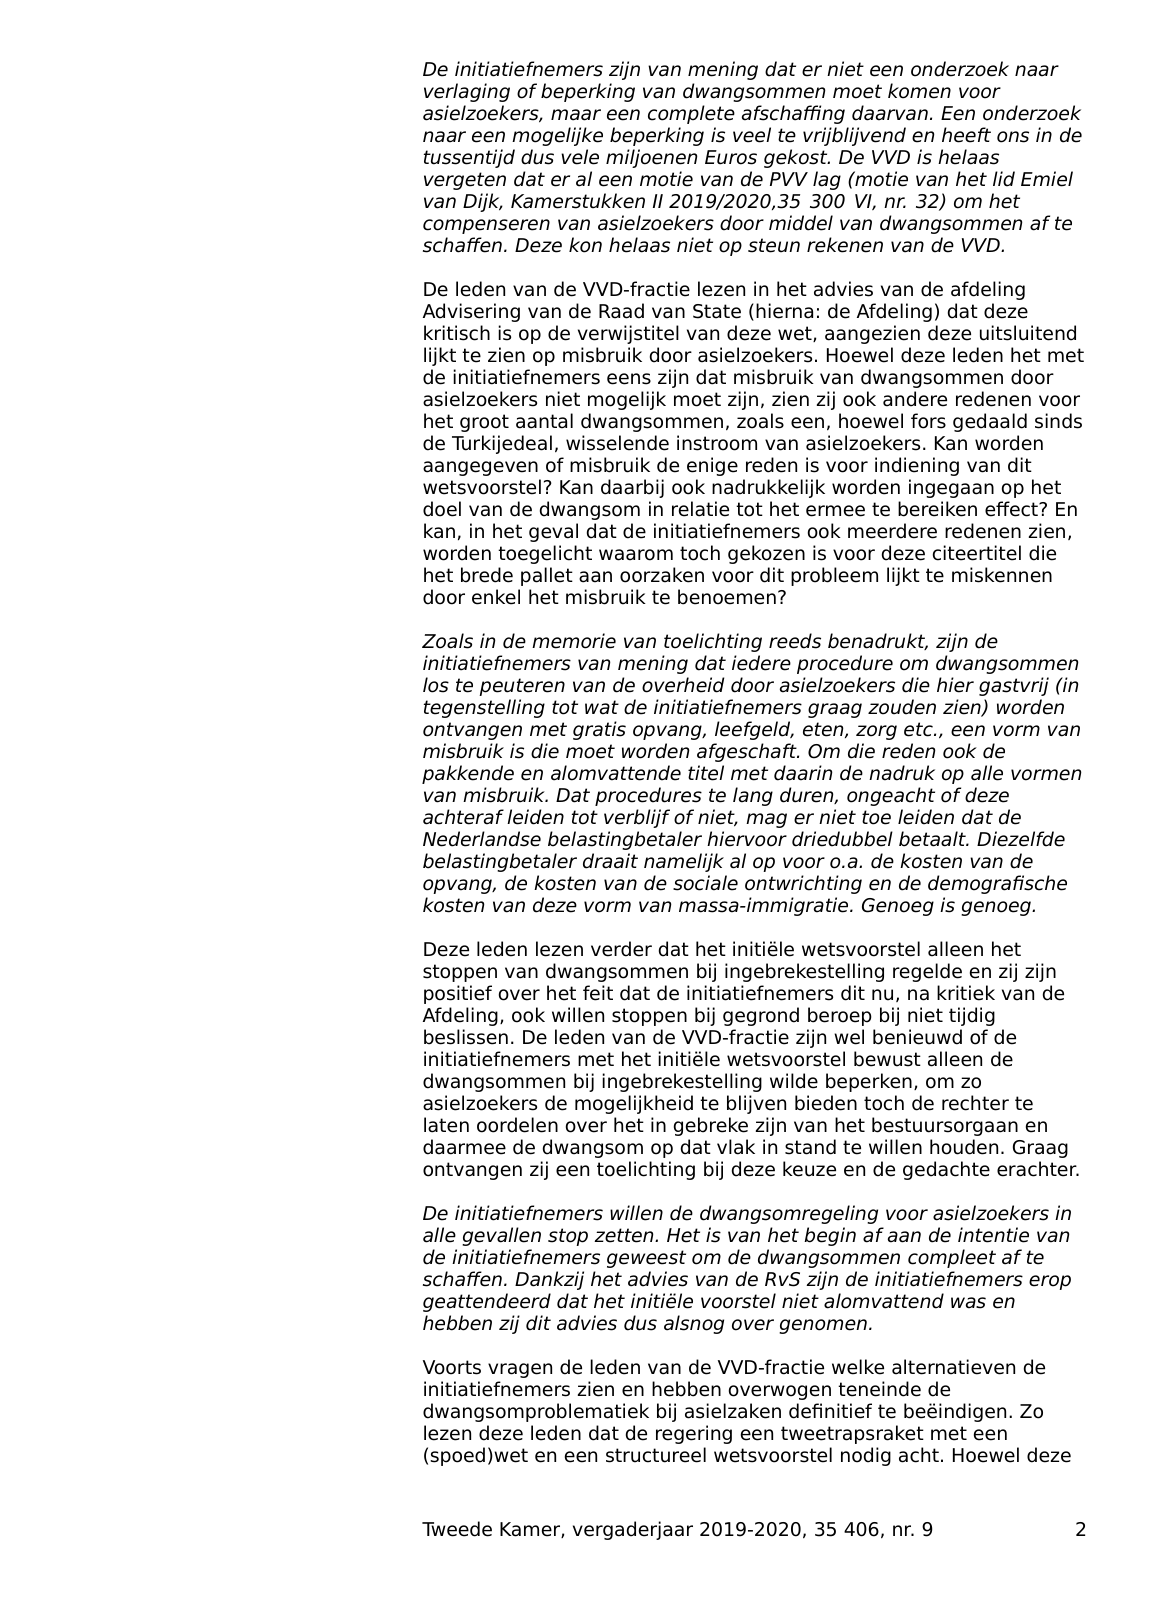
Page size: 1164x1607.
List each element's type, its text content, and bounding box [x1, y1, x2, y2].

text Voorts vragen de leden van de VVD-fractie welke alternatieven de initiatiefnemers zien en hebben overwogen teneinde de dwangsomproblematiek bij asielzaken definitief te beëindigen. Zo lezen deze leden dat de regering een tweetrapsraket met een (spoed)wet en een structureel wetsvoorstel nodig acht. Hoewel deze [422, 1357, 1087, 1467]
text De leden van de VVD-fractie lezen in het advies van de afdeling Advisering van de Raad van State (hierna: de Afdeling) dat deze kritisch is op de verwijstitel van deze wet, aangezien deze uitsluitend lijkt te zien op misbruik door asielzoekers. Hoewel deze leden het met de initiatiefnemers eens zijn dat misbruik van dwangsommen door asielzoekers niet mogelijk moet zijn, zien zij ook andere redenen voor het groot aantal dwangsommen, zoals een, hoewel fors gedaald sinds de Turkijedeal, wisselende instroom van asielzoekers. Kan worden aangegeven of misbruik de enige reden is voor indiening van dit wetsvoorstel? Kan daarbij ook nadrukkelijk worden ingegaan op het doel van de dwangsom in relatie tot het ermee te bereiken effect? En kan, in het geval dat de initiatiefnemers ook meerdere redenen zien, worden toegelicht waarom toch gekozen is voor deze citeertitel die het brede pallet aan oorzaken voor dit probleem lijkt te miskennen door enkel het misbruik te benoemen? [422, 279, 1087, 609]
text Deze leden lezen verder dat het initiële wetsvoorstel alleen het stoppen van dwangsommen bij ingebrekestelling regelde en zij zijn positief over het feit dat de initiatiefnemers dit nu, na kritiek van de Afdeling, ook willen stoppen bij gegrond beroep bij niet tijdig beslissen. De leden van de VVD-fractie zijn wel benieuwd of de initiatiefnemers met het initiële wetsvoorstel bewust alleen de dwangsommen bij ingebrekestelling wilde beperken, om zo asielzoekers de mogelijkheid te blijven bieden toch de rechter te laten oordelen over het in gebreke zijn van het bestuursorgaan en daarmee de dwangsom op dat vlak in stand te willen houden. Graag ontvangen zij een toelichting bij deze keuze en de gedachte erachter. [422, 939, 1087, 1181]
text De initiatiefnemers zijn van mening dat er niet een onderzoek naar verlaging of beperking van dwangsommen moet komen voor asielzoekers, maar een complete afschaffing daarvan. Een onderzoek naar een mogelijke beperking is veel te vrijblijvend en heeft ons in de tussentijd dus vele miljoenen Euros gekost. De VVD is helaas vergeten dat er al een motie van de PVV lag (motie van het lid Emiel van Dijk, Kamerstukken II 2019/2020,35 300 VI, nr. 32) om het compenseren van asielzoekers door middel van dwangsommen af te schaffen. Deze kon helaas niet op steun rekenen van de VVD. [422, 59, 1087, 257]
text Zoals in de memorie van toelichting reeds benadrukt, zijn de initiatiefnemers van mening dat iedere procedure om dwangsommen los te peuteren van de overheid door asielzoekers die hier gastvrij (in tegenstelling tot wat de initiatiefnemers graag zouden zien) worden ontvangen met gratis opvang, leefgeld, eten, zorg etc., een vorm van misbruik is die moet worden afgeschaft. Om die reden ook de pakkende en alomvattende titel met daarin de nadruk op alle vormen van misbruik. Dat procedures te lang duren, ongeacht of deze achteraf leiden tot verblijf of niet, mag er niet toe leiden dat de Nederlandse belastingbetaler hiervoor driedubbel betaalt. Diezelfde belastingbetaler draait namelijk al op voor o.a. de kosten van de opvang, de kosten van de sociale ontwrichting en de demografische kosten van deze vorm van massa-immigratie. Genoeg is genoeg. [422, 631, 1087, 917]
text De initiatiefnemers willen de dwangsomregeling voor asielzoekers in alle gevallen stop zetten. Het is van het begin af aan de intentie van de initiatiefnemers geweest om de dwangsommen compleet af te schaffen. Dankzij het advies van de RvS zijn de initiatiefnemers erop geattendeerd dat het initiële voorstel niet alomvattend was en hebben zij dit advies dus alsnog over genomen. [422, 1203, 1087, 1335]
